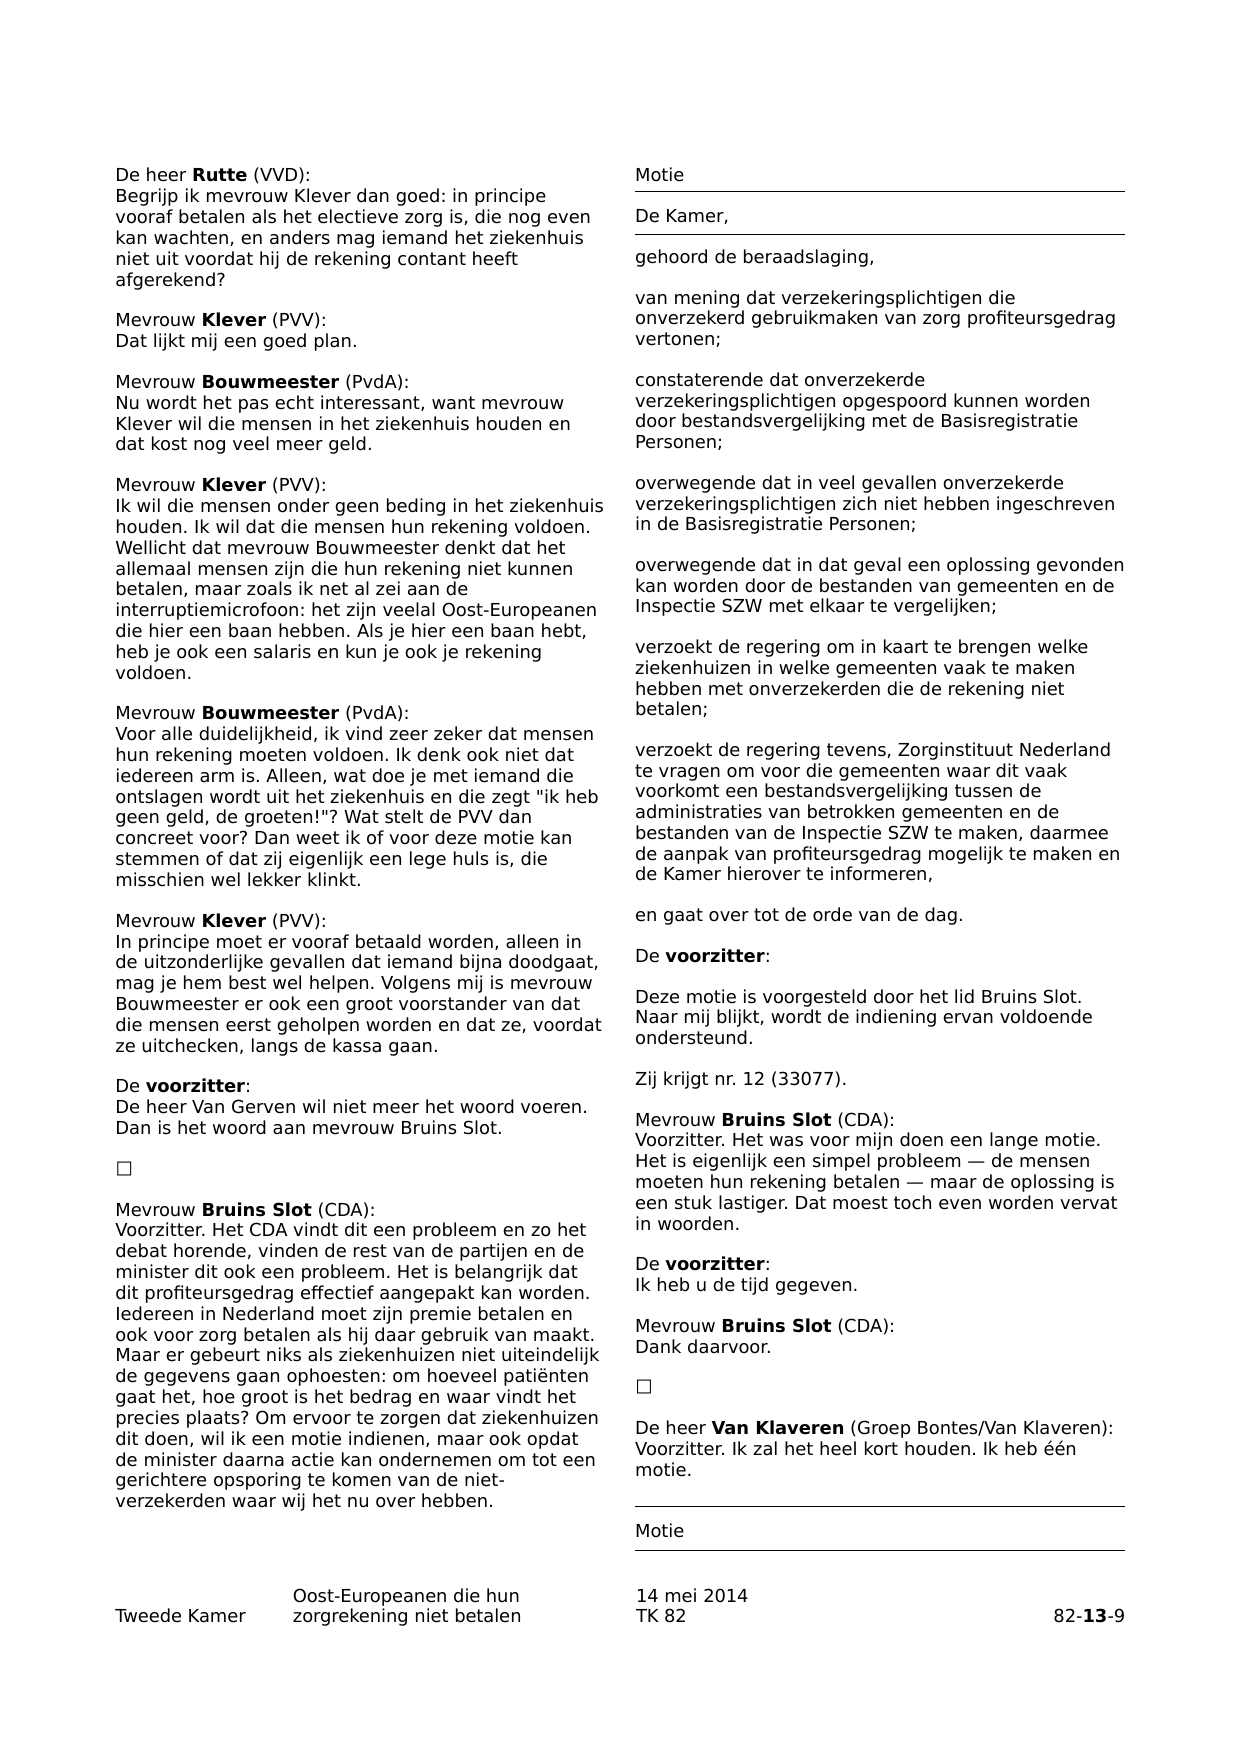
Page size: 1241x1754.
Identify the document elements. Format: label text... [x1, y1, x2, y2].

text De heer Van Klaveren (Groep Bontes/Van Klaveren): [635, 1418, 1125, 1439]
text Ik heb u de tijd gegeven. [635, 1275, 1125, 1296]
text Mevrouw Klever (PVV): [115, 310, 605, 331]
text overwegende dat in veel gevallen onverzekerde verzekeringsplichtigen zich niet hebben ingeschreven in de Basisregistratie Personen; [635, 473, 1125, 535]
text Voorzitter. Ik zal het heel kort houden. Ik heb één motie. [635, 1439, 1125, 1481]
text Mevrouw Bruins Slot (CDA): [635, 1109, 1125, 1130]
text De voorzitter: [635, 1254, 1125, 1275]
text ⬜ [635, 1377, 1125, 1398]
text Voorzitter. Het CDA vindt dit een probleem en zo het debat horende, vinden de rest van de partijen en de minister dit ook een probleem. Het is belangrijk dat dit profiteursgedrag effectief aangepakt kan worden. Iedereen in Nederland moet zijn premie betalen en ook voor zorg betalen als hij daar gebruik van maakt. Maar er gebeurt niks als ziekenhuizen niet uiteindelijk de gegevens gaan ophoesten: om hoeveel patiënten gaat het, hoe groot is het bedrag en waar vindt het precies plaats? Om ervoor te zorgen dat ziekenhuizen dit doen, wil ik een motie indienen, maar ook opdat de minister daarna actie kan ondernemen om tot een gerichtere opsporing te komen van de niet-verzekerden waar wij het nu over hebben. [115, 1220, 605, 1512]
text verzoekt de regering tevens, Zorginstituut Nederland te vragen om voor die gemeenten waar dit vaak voorkomt een bestandsvergelijking tussen de administraties van betrokken gemeenten en de bestanden van de Inspectie SZW te maken, daarmee de aanpak van profiteursgedrag mogelijk te maken en de Kamer hierover te informeren, [635, 740, 1125, 885]
text Mevrouw Bouwmeester (PvdA): [115, 372, 605, 392]
text Deze motie is voorgesteld door het lid Bruins Slot. Naar mij blijkt, wordt de indiening ervan voldoende ondersteund. [635, 986, 1125, 1049]
text Mevrouw Klever (PVV): [115, 911, 605, 931]
text Begrijp ik mevrouw Klever dan goed: in principe vooraf betalen als het electieve zorg is, die nog even kan wachten, en anders mag iemand het ziekenhuis niet uit voordat hij de rekening contant heeft afgerekend? [115, 186, 605, 290]
text Mevrouw Bouwmeester (PvdA): [115, 703, 605, 724]
text verzoekt de regering om in kaart te brengen welke ziekenhuizen in welke gemeenten vaak te maken hebben met onverzekerden die de rekening niet betalen; [635, 637, 1125, 720]
text Motie [635, 165, 1125, 186]
text van mening dat verzekeringsplichtigen die onverzekerd gebruikmaken van zorg profiteursgedrag vertonen; [635, 287, 1125, 350]
text ⬜ [115, 1159, 605, 1179]
text De voorzitter: [115, 1076, 605, 1097]
text Mevrouw Bruins Slot (CDA): [115, 1199, 605, 1220]
text Dat lijkt mij een goed plan. [115, 331, 605, 352]
text Zij krijgt nr. 12 (33077). [635, 1069, 1125, 1089]
text Nu wordt het pas echt interessant, want mevrouw Klever wil die mensen in het ziekenhuis houden en dat kost nog veel meer geld. [115, 392, 605, 455]
text De voorzitter: [635, 946, 1125, 966]
text overwegende dat in dat geval een oplossing gevonden kan worden door de bestanden van gemeenten en de Inspectie SZW met elkaar te vergelijken; [635, 555, 1125, 617]
text Voor alle duidelijkheid, ik vind zeer zeker dat mensen hun rekening moeten voldoen. Ik denk ook niet dat iedereen arm is. Alleen, wat doe je met iemand die ontslagen wordt uit het ziekenhuis en die zegt "ik heb geen geld, de groeten!"? Wat stelt de PVV dan concreet voor? Dan weet ik of voor deze motie kan stemmen of dat zij eigenlijk een lege huls is, die misschien wel lekker klinkt. [115, 724, 605, 891]
text Mevrouw Bruins Slot (CDA): [635, 1316, 1125, 1337]
text De heer Rutte (VVD): [115, 165, 605, 186]
text Motie [635, 1520, 1125, 1541]
text De heer Van Gerven wil niet meer het woord voeren. Dan is het woord aan mevrouw Bruins Slot. [115, 1097, 605, 1139]
text gehoord de beraadslaging, [635, 247, 1125, 267]
text Mevrouw Klever (PVV): [115, 475, 605, 496]
text Ik wil die mensen onder geen beding in het ziekenhuis houden. Ik wil dat die mensen hun rekening voldoen. Wellicht dat mevrouw Bouwmeester denkt dat het allemaal mensen zijn die hun rekening niet kunnen betalen, maar zoals ik net al zei aan de interruptiemicrofoon: het zijn veelal Oost-Europeanen die hier een baan hebben. Als je hier een baan hebt, heb je ook een salaris en kun je ook je rekening voldoen. [115, 496, 605, 683]
text De Kamer, [635, 206, 1125, 227]
text en gaat over tot de orde van de dag. [635, 905, 1125, 926]
text constaterende dat onverzekerde verzekeringsplichtigen opgespoord kunnen worden door bestandsvergelijking met de Basisregistratie Personen; [635, 370, 1125, 453]
text Dank daarvoor. [635, 1337, 1125, 1357]
text In principe moet er vooraf betaald worden, alleen in de uitzonderlijke gevallen dat iemand bijna doodgaat, mag je hem best wel helpen. Volgens mij is mevrouw Bouwmeester er ook een groot voorstander van dat die mensen eerst geholpen worden en dat ze, voordat ze uitchecken, langs de kassa gaan. [115, 931, 605, 1056]
text Voorzitter. Het was voor mijn doen een lange motie. Het is eigenlijk een simpel probleem — de mensen moeten hun rekening betalen — maar de oplossing is een stuk lastiger. Dat moest toch even worden vervat in woorden. [635, 1130, 1125, 1234]
